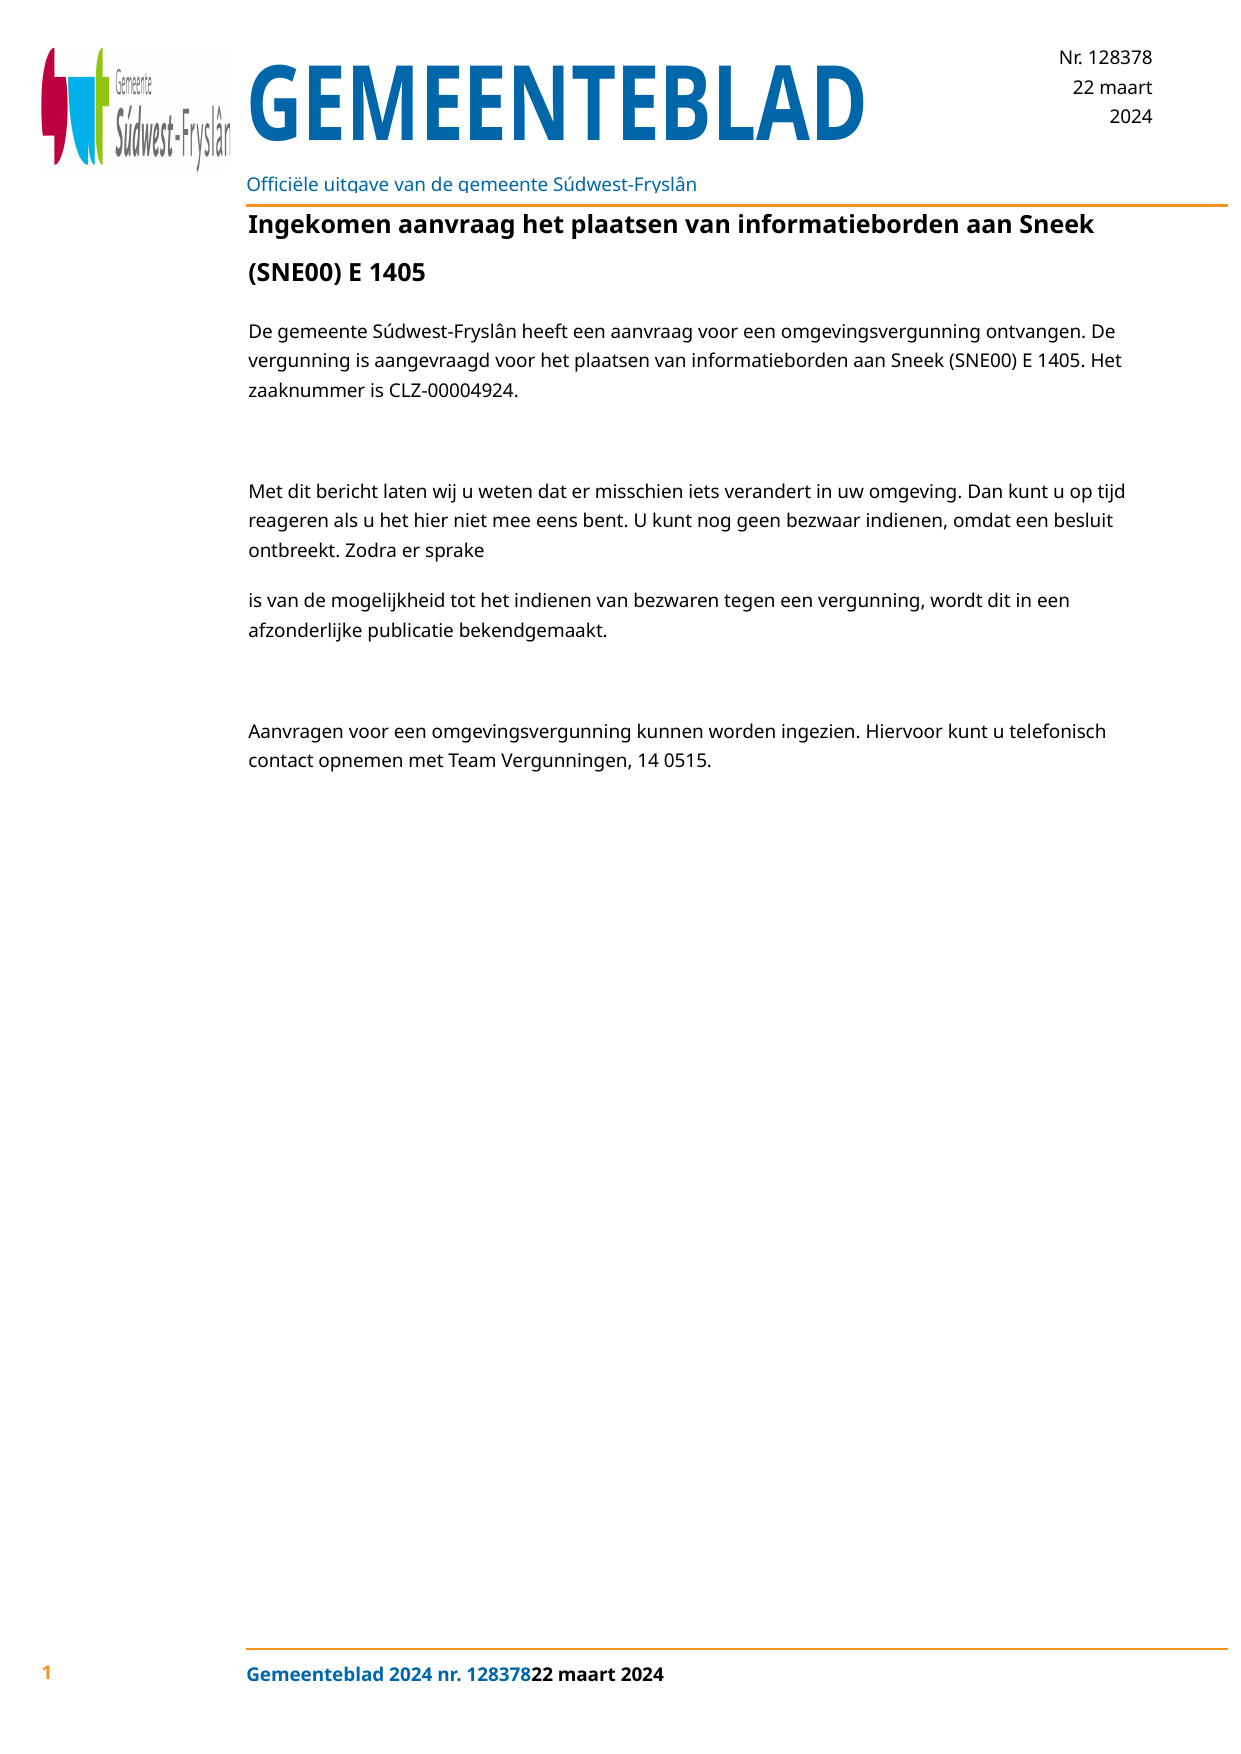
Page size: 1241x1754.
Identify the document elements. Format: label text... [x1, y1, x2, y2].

picture [41, 47, 231, 172]
text Ingekomen aanvraag het plaatsen van informatieborden aan Sneek (SNE00) E 1405 [248, 207, 1152, 288]
text De gemeente Súdwest-Fryslân heeft een aanvraag voor een omgevingsvergunning ontvangen. De vergunning is aangevraagd voor het plaatsen van informatieborden aan Sneek (SNE00) E 1405. Het zaaknummer is CLZ-00004924. [248, 318, 1152, 403]
text Aanvragen voor een omgevingsvergunning kunnen worden ingezien. Hiervoor kunt u telefonisch contact opnemen met Team Vergunningen, 14 0515. [248, 718, 1152, 773]
text is van de mogelijkheid tot het indienen van bezwaren tegen een vergunning, wordt dit in een afzonderlijke publicatie bekendgemaakt. [248, 587, 1152, 643]
text Met dit bericht laten wij u weten dat er misschien iets verandert in uw omgeving. Dan kunt u op tijd reageren als u het hier niet mee eens bent. U kunt nog geen bezwaar indienen, omdat een besluit ontbreekt. Zodra er sprake [248, 478, 1152, 563]
